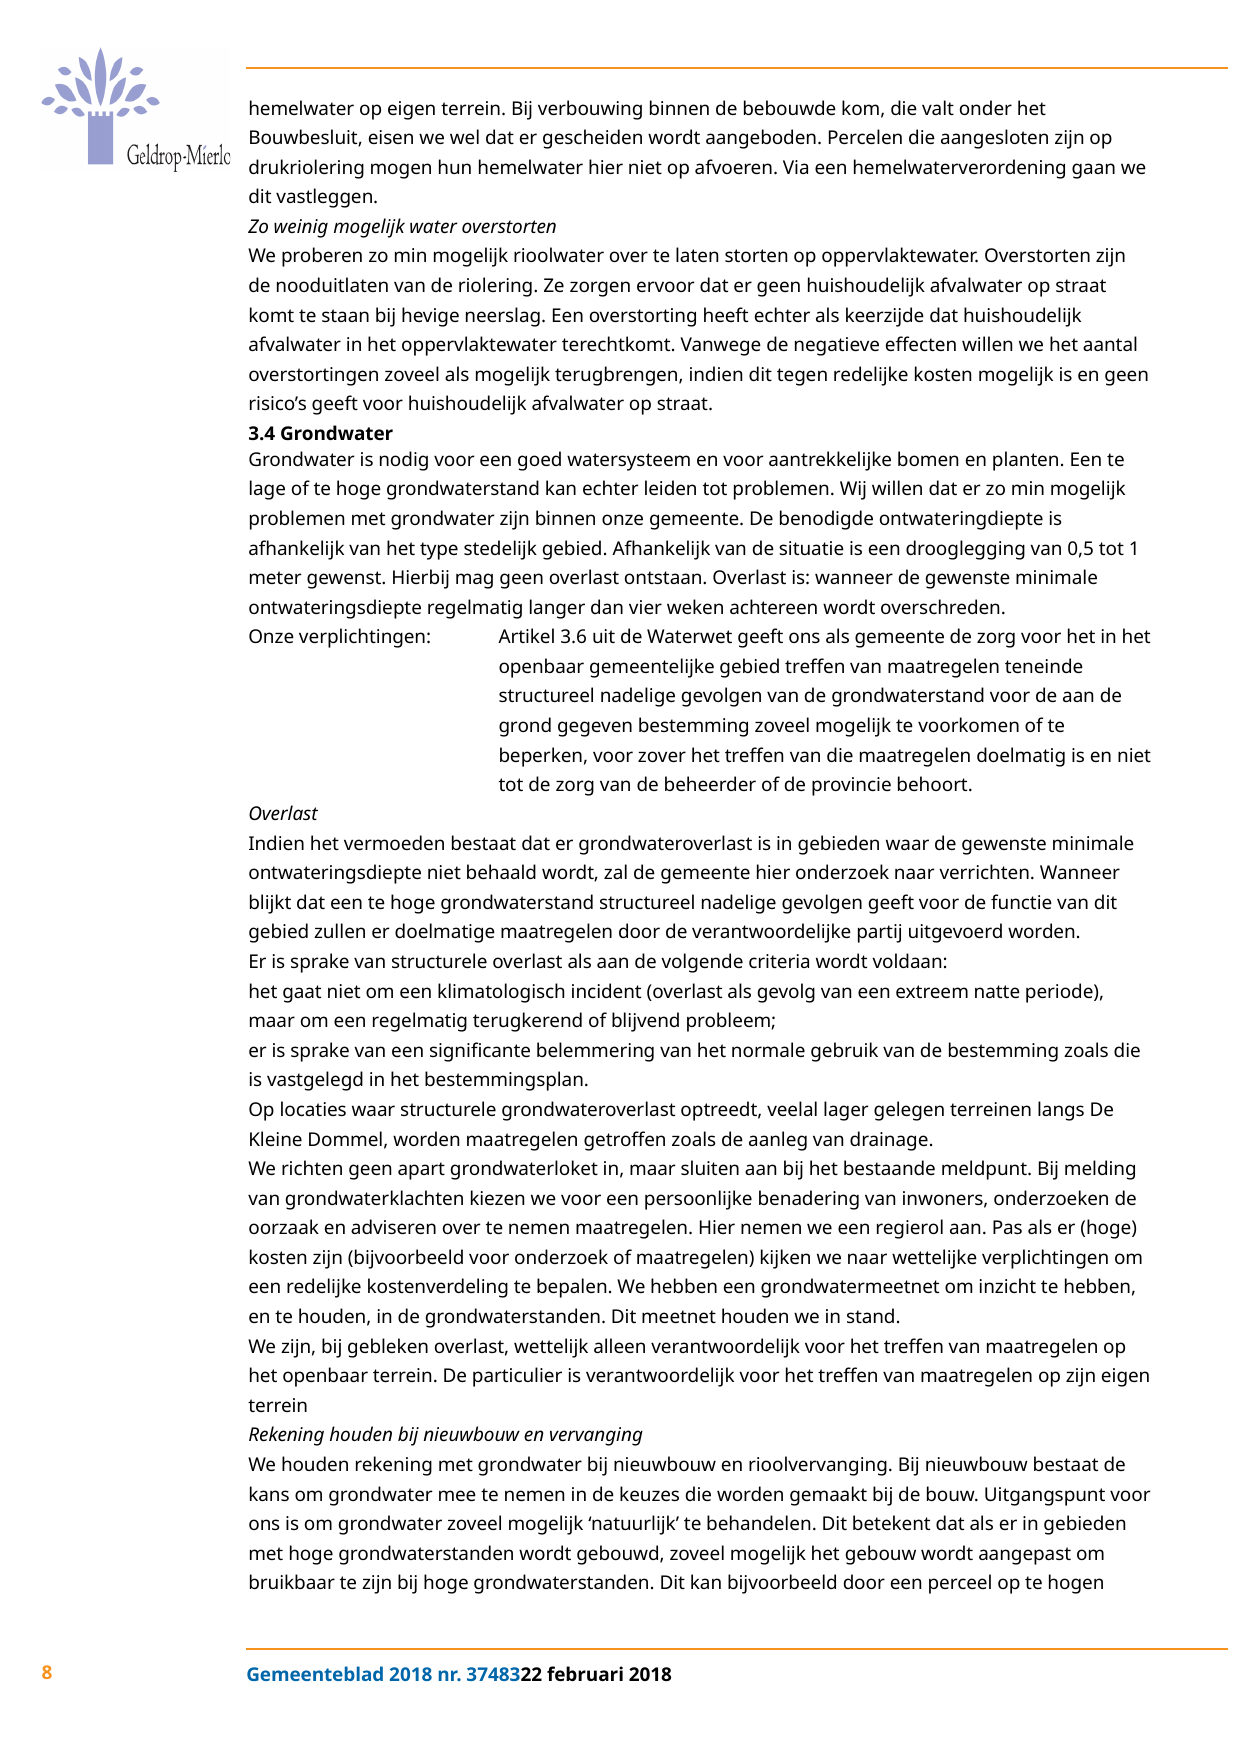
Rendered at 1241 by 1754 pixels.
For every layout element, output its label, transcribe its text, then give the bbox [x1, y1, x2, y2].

text het gaat niet om een klimatologisch incident (overlast als gevolg van een extreem natte periode), maar om een regelmatig terugkerend of blijvend probleem; [248, 978, 1152, 1033]
text 3.4 Grondwater [248, 420, 1152, 446]
text We zijn, bij gebleken overlast, wettelijk alleen verantwoordelijk voor het treffen van maatregelen op het openbaar terrein. De particulier is verantwoordelijk voor het treffen van maatregelen op zijn eigen terrein [248, 1333, 1152, 1418]
table_header Onze verplichtingen: [248, 624, 498, 797]
table_header Artikel 3.6 uit de Waterwet geeft ons als gemeente de zorg voor het in het openbaar gemeentelijke gebied treffen van maatregelen teneinde structureel nadelige gevolgen van de grondwaterstand voor de aan de grond gegeven bestemming zoveel mogelijk te voorkomen of te beperken, voor zover het treffen van die maatregelen doelmatig is en niet tot de zorg van de beheerder of de provincie behoort. [498, 624, 1152, 797]
text Overlast [248, 800, 1152, 826]
text hemelwater op eigen terrein. Bij verbouwing binnen de bebouwde kom, die valt onder het Bouwbesluit, eisen we wel dat er gescheiden wordt aangeboden. Percelen die aangesloten zijn op drukriolering mogen hun hemelwater hier niet op afvoeren. Via een hemelwaterverordening gaan we dit vastleggen. [248, 95, 1152, 209]
text Er is sprake van structurele overlast als aan de volgende criteria wordt voldaan: [248, 948, 1152, 974]
text Grondwater is nodig voor een goed watersysteem en voor aantrekkelijke bomen en planten. Een te lage of te hoge grondwaterstand kan echter leiden tot problemen. Wij willen dat er zo min mogelijk problemen met grondwater zijn binnen onze gemeente. De benodigde ontwateringdiepte is afhankelijk van het type stedelijk gebied. Afhankelijk van de situatie is een drooglegging van 0,5 tot 1 meter gewenst. Hierbij mag geen overlast ontstaan. Overlast is: wanneer de gewenste minimale ontwateringsdiepte regelmatig langer dan vier weken achtereen wordt overschreden. [248, 446, 1152, 619]
text Op locaties waar structurele grondwateroverlast optreedt, veelal lager gelegen terreinen langs De Kleine Dommel, worden maatregelen getroffen zoals de aanleg van drainage. [248, 1096, 1152, 1152]
text Rekening houden bij nieuwbouw en vervanging [248, 1422, 1152, 1447]
text We proberen zo min mogelijk rioolwater over te laten storten op oppervlaktewater. Overstorten zijn de nooduitlaten van de riolering. Ze zorgen ervoor dat er geen huishoudelijk afvalwater op straat komt te staan bij hevige neerslag. Een overstorting heeft echter als keerzijde dat huishoudelijk afvalwater in het oppervlaktewater terechtkomt. Vanwege de negatieve effecten willen we het aantal overstortingen zoveel als mogelijk terugbrengen, indien dit tegen redelijke kosten mogelijk is en geen risico’s geeft voor huishoudelijk afvalwater op straat. [248, 243, 1152, 416]
text er is sprake van een significante belemmering van het normale gebruik van de bestemming zoals die is vastgelegd in het bestemmingsplan. [248, 1037, 1152, 1092]
text Zo weinig mogelijk water overstorten [248, 213, 1152, 239]
text Indien het vermoeden bestaat dat er grondwateroverlast is in gebieden waar de gewenste minimale ontwateringsdiepte niet behaald wordt, zal de gemeente hier onderzoek naar verrichten. Wanneer blijkt dat een te hoge grondwaterstand structureel nadelige gevolgen geeft voor de functie van dit gebied zullen er doelmatige maatregelen door de verantwoordelijke partij uitgevoerd worden. [248, 830, 1152, 944]
text We richten geen apart grondwaterloket in, maar sluiten aan bij het bestaande meldpunt. Bij melding van grondwaterklachten kiezen we voor een persoonlijke benadering van inwoners, onderzoeken de oorzaak en adviseren over te nemen maatregelen. Hier nemen we een regierol aan. Pas als er (hoge) kosten zijn (bijvoorbeeld voor onderzoek of maatregelen) kijken we naar wettelijke verplichtingen om een redelijke kostenverdeling te bepalen. We hebben een grondwatermeetnet om inzicht te hebben, en te houden, in de grondwaterstanden. Dit meetnet houden we in stand. [248, 1155, 1152, 1329]
text We houden rekening met grondwater bij nieuwbouw en rioolvervanging. Bij nieuwbouw bestaat de kans om grondwater mee te nemen in de keuzes die worden gemaakt bij de bouw. Uitgangspunt voor ons is om grondwater zoveel mogelijk ‘natuurlijk’ te behandelen. Dit betekent dat als er in gebieden met hoge grondwaterstanden wordt gebouwd, zoveel mogelijk het gebouw wordt aangepast om bruikbaar te zijn bij hoge grondwaterstanden. Dit kan bijvoorbeeld door een perceel op te hogen [248, 1451, 1152, 1595]
picture [41, 47, 231, 172]
